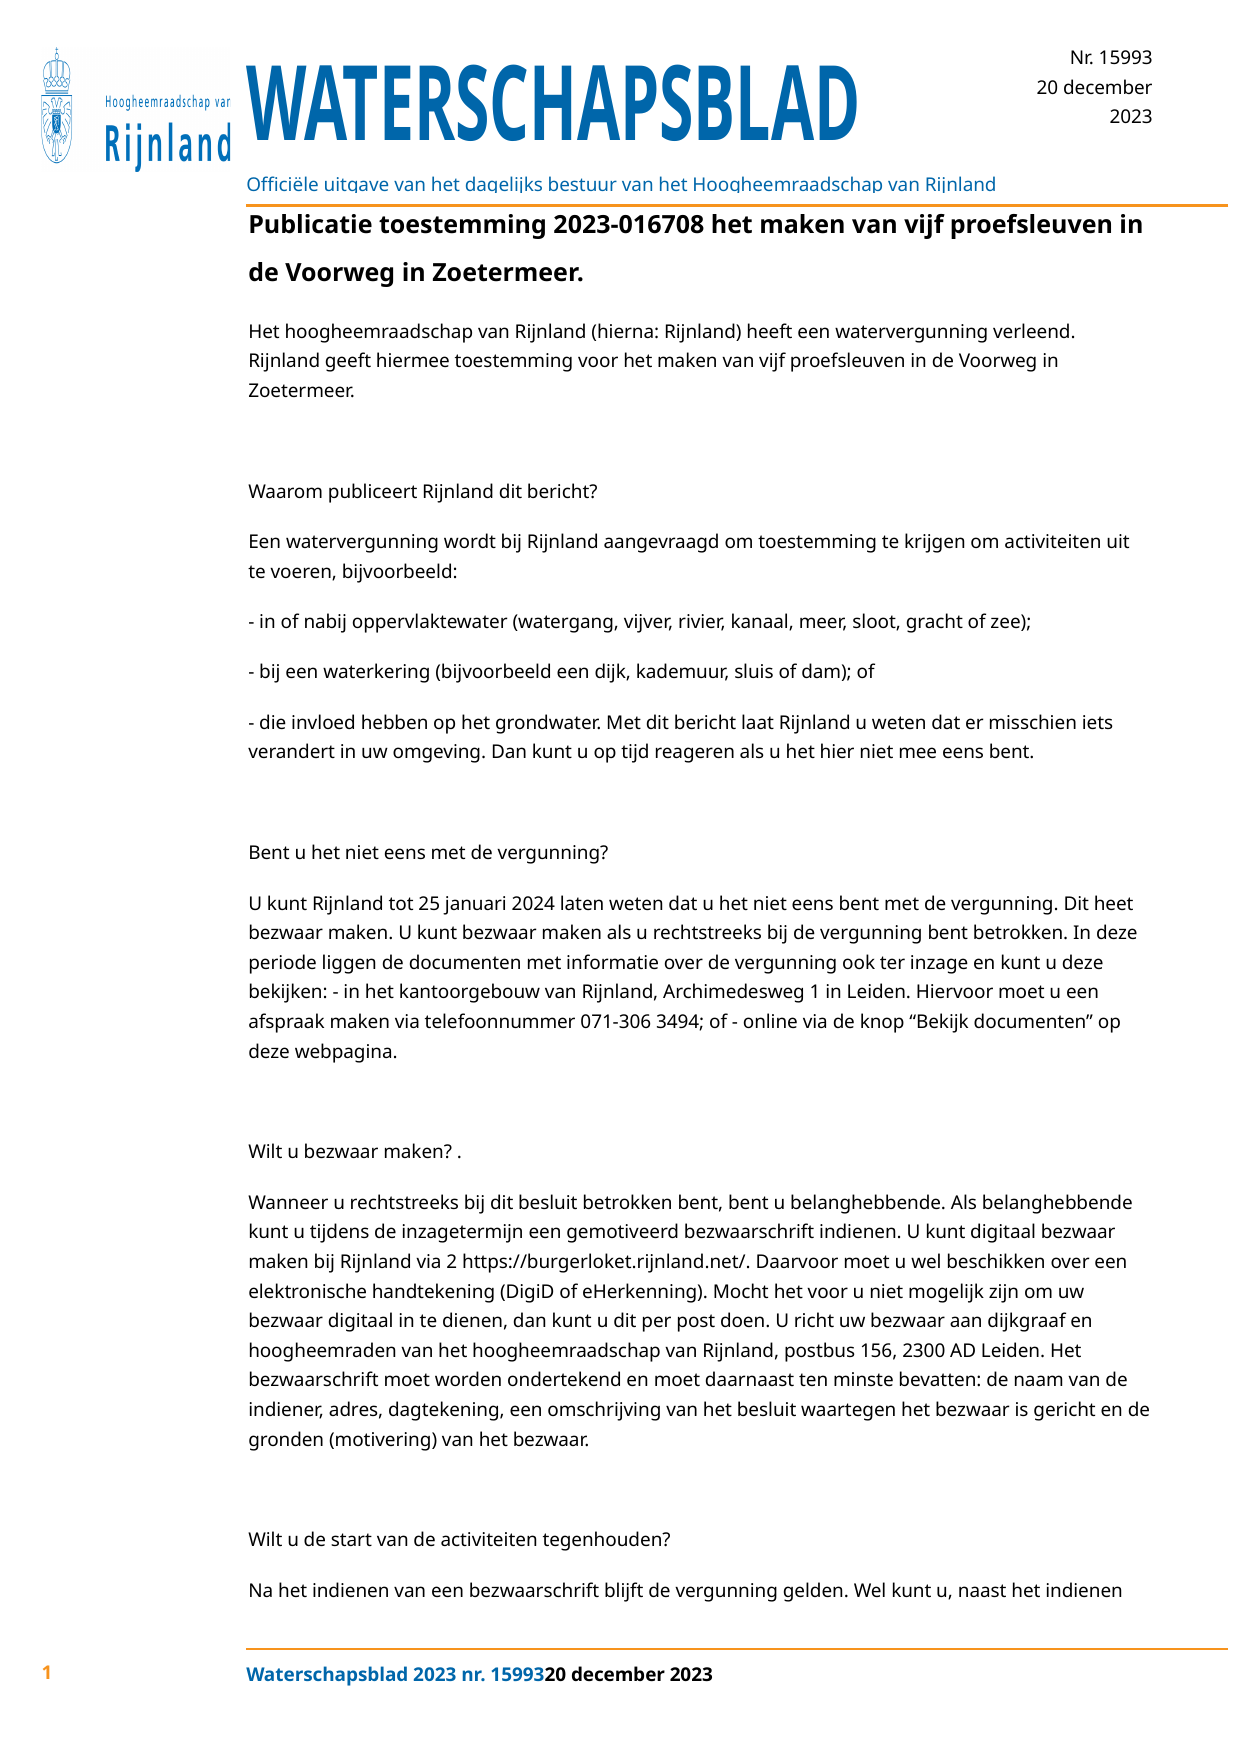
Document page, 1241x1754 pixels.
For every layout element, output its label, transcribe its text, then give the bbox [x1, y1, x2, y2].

text - die invloed hebben op het grondwater. Met dit bericht laat Rijnland u weten dat er misschien iets verandert in uw omgeving. Dan kunt u op tijd reageren als u het hier niet mee eens bent. [248, 709, 1152, 764]
text - in of nabij oppervlaktewater (watergang, vijver, rivier, kanaal, meer, sloot, gracht of zee); [248, 608, 1152, 634]
text Het hoogheemraadschap van Rijnland (hierna: Rijnland) heeft een watervergunning verleend. Rijnland geeft hiermee toestemming voor het maken van vijf proefsleuven in de Voorweg in Zoetermeer. [248, 318, 1152, 403]
picture [41, 47, 231, 172]
text - bij een waterkering (bijvoorbeeld een dijk, kademuur, sluis of dam); of [248, 659, 1152, 684]
text Bent u het niet eens met de vergunning? [248, 839, 1152, 865]
text Wilt u bezwaar maken? . [248, 1139, 1152, 1164]
text Wilt u de start van de activiteiten tegenhouden? [248, 1527, 1152, 1552]
text Na het indienen van een bezwaarschrift blijft de vergunning gelden. Wel kunt u, naast het indienen [248, 1577, 1152, 1603]
text Waarom publiceert Rijnland dit bericht? [248, 478, 1152, 504]
text U kunt Rijnland tot 25 januari 2024 laten weten dat u het niet eens bent met de vergunning. Dit heet bezwaar maken. U kunt bezwaar maken als u rechtstreeks bij de vergunning bent betrokken. In deze periode liggen de documenten met informatie over de vergunning ook ter inzage en kunt u deze bekijken: - in het kantoorgebouw van Rijnland, Archimedesweg 1 in Leiden. Hiervoor moet u een afspraak maken via telefoonnummer 071-306 3494; of - online via de knop “Bekijk documenten” op deze webpagina. [248, 890, 1152, 1064]
text Wanneer u rechtstreeks bij dit besluit betrokken bent, bent u belanghebbende. Als belanghebbende kunt u tijdens de inzagetermijn een gemotiveerd bezwaarschrift indienen. U kunt digitaal bezwaar maken bij Rijnland via 2 https://burgerloket.rijnland.net/. Daarvoor moet u wel beschikken over een elektronische handtekening (DigiD of eHerkenning). Mocht het voor u niet mogelijk zijn om uw bezwaar digitaal in te dienen, dan kunt u dit per post doen. U richt uw bezwaar aan dijkgraaf en hoogheemraden van het hoogheemraadschap van Rijnland, postbus 156, 2300 AD Leiden. Het bezwaarschrift moet worden ondertekend en moet daarnaast ten minste bevatten: de naam van de indiener, adres, dagtekening, een omschrijving van het besluit waartegen het bezwaar is gericht en de gronden (motivering) van het bezwaar. [248, 1189, 1152, 1452]
text Publicatie toestemming 2023-016708 het maken van vijf proefsleuven in de Voorweg in Zoetermeer. [248, 207, 1152, 288]
text Een watervergunning wordt bij Rijnland aangevraagd om toestemming te krijgen om activiteiten uit te voeren, bijvoorbeeld: [248, 528, 1152, 584]
